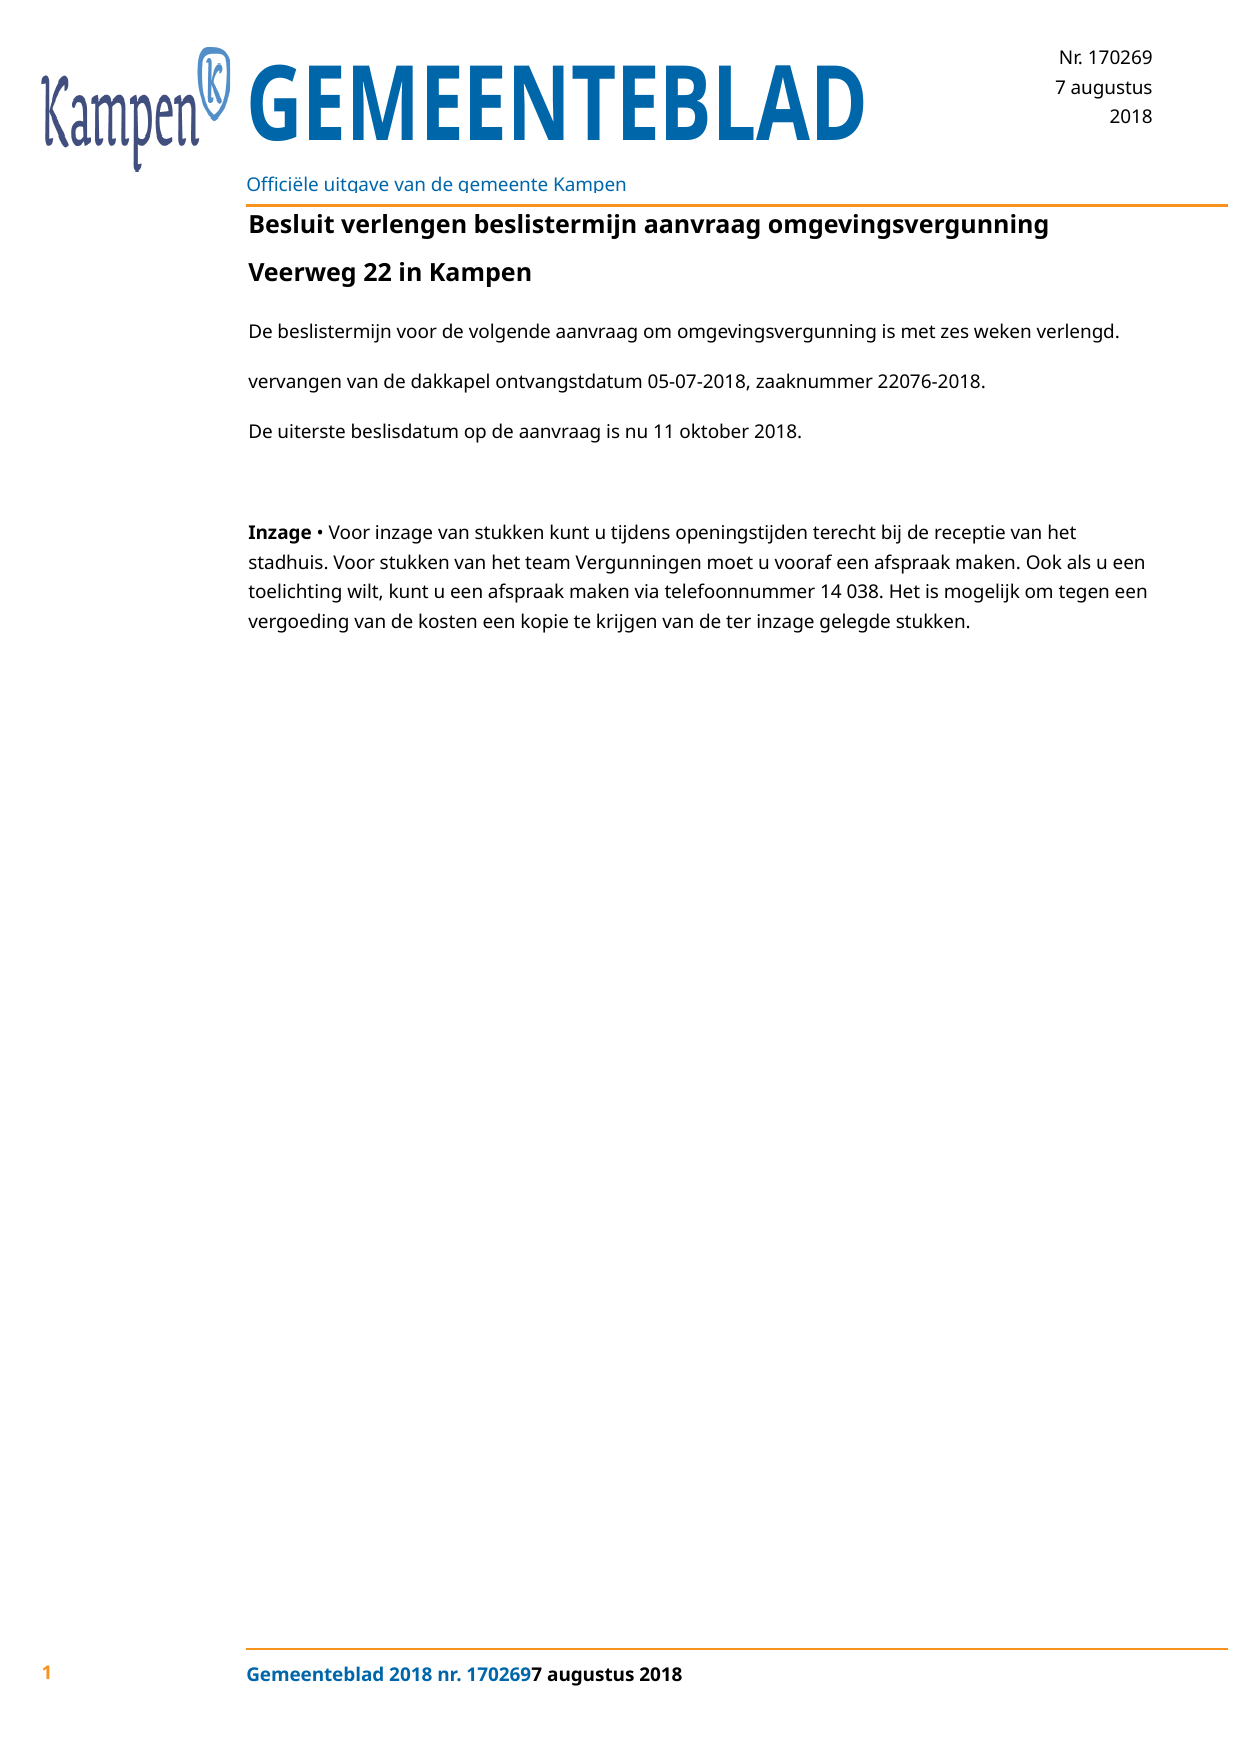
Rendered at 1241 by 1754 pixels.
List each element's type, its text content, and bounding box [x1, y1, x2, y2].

text Besluit verlengen beslistermijn aanvraag omgevingsvergunning Veerweg 22 in Kampen [248, 207, 1152, 288]
picture [41, 47, 231, 172]
text De uiterste beslisdatum op de aanvraag is nu 11 oktober 2018. [248, 419, 1152, 444]
text Inzage • Voor inzage van stukken kunt u tijdens openingstijden terecht bij de receptie van het stadhuis. Voor stukken van het team Vergunningen moet u vooraf een afspraak maken. Ook als u een toelichting wilt, kunt u een afspraak maken via telefoonnummer 14 038. Het is mogelijk om tegen een vergoeding van de kosten een kopie te krijgen van de ter inzage gelegde stukken. [248, 519, 1152, 634]
text vervangen van de dakkapel ontvangstdatum 05-07-2018, zaaknummer 22076-2018. [248, 368, 1152, 394]
text De beslistermijn voor de volgende aanvraag om omgevingsvergunning is met zes weken verlengd. [248, 318, 1152, 344]
